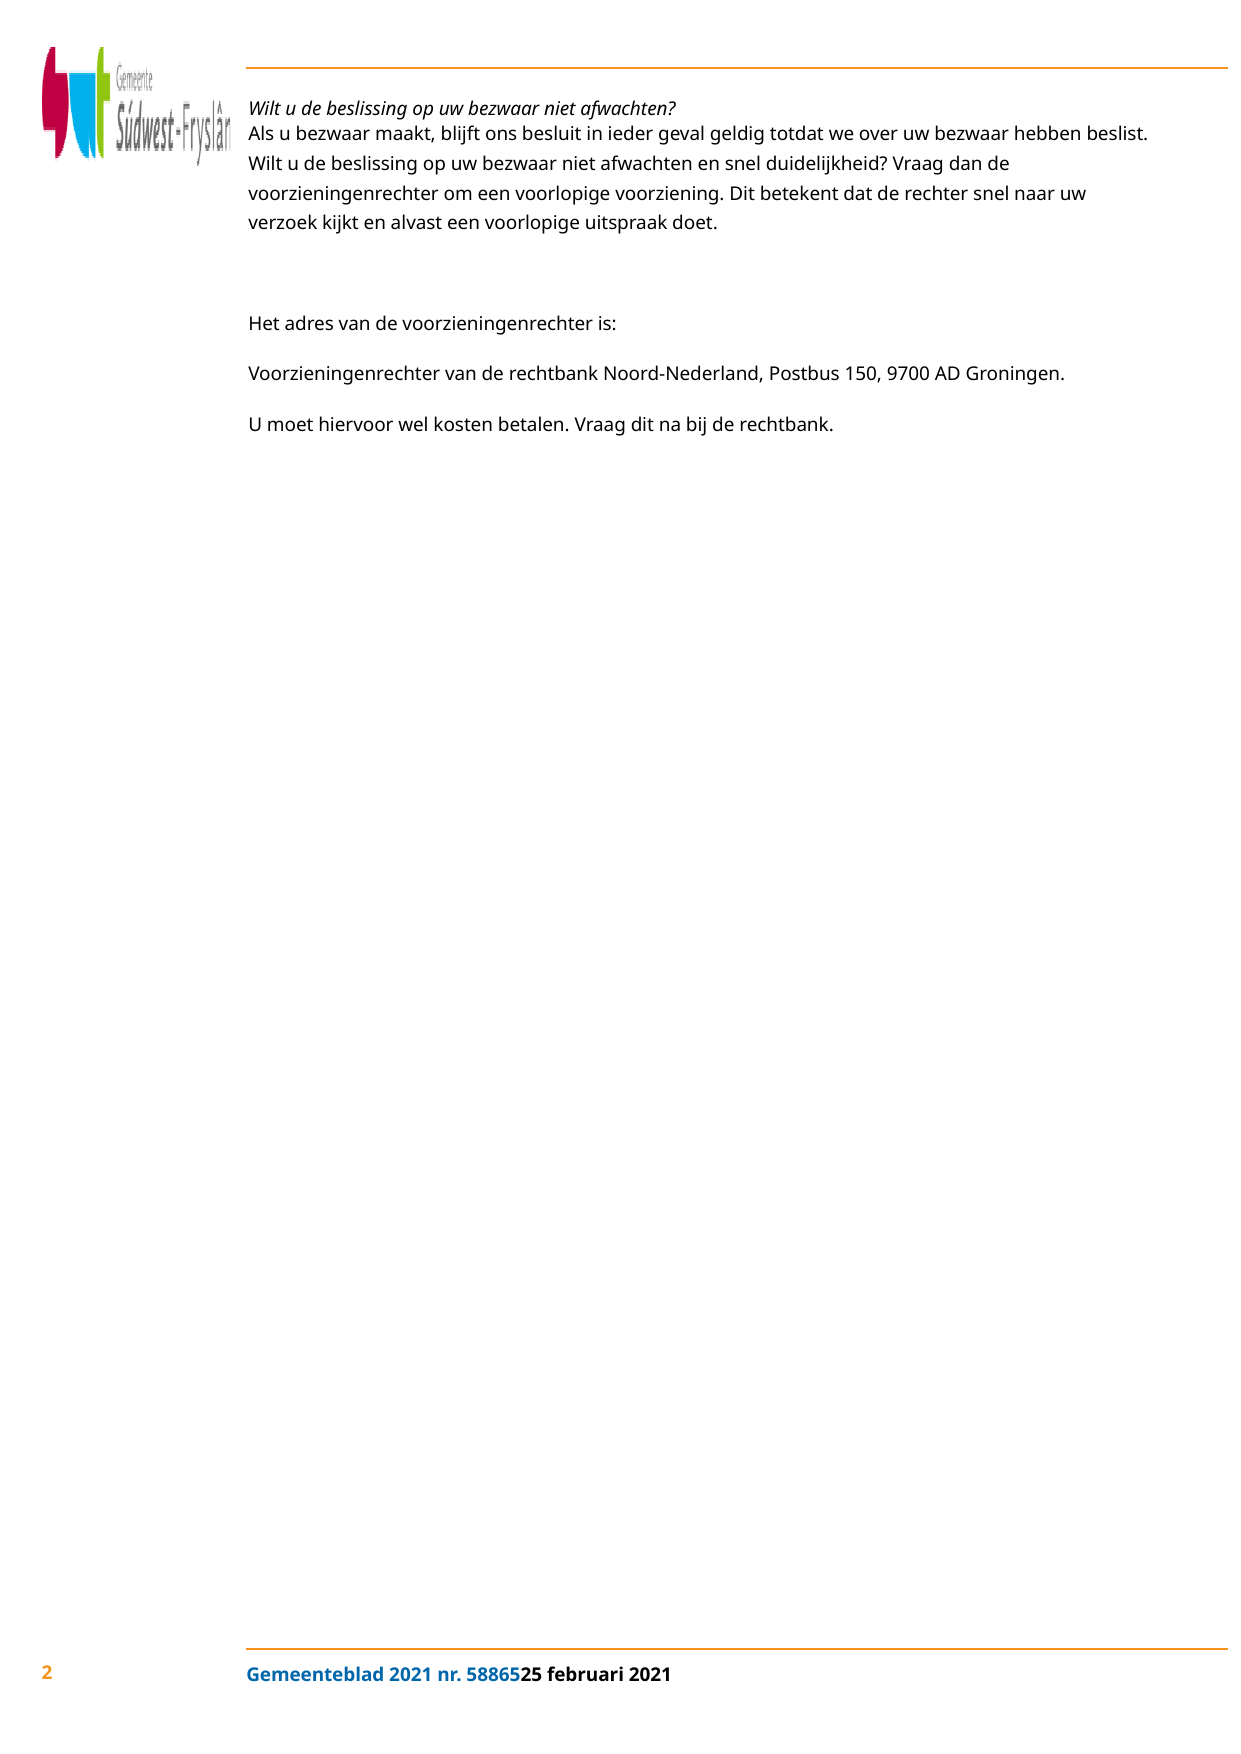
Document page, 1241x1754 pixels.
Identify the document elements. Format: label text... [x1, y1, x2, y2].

picture [41, 47, 231, 172]
text Als u bezwaar maakt, blijft ons besluit in ieder geval geldig totdat we over uw bezwaar hebben beslist. Wilt u de beslissing op uw bezwaar niet afwachten en snel duidelijkheid? Vraag dan de voorzieningenrechter om een voorlopige voorziening. Dit betekent dat de rechter snel naar uw verzoek kijkt en alvast een voorlopige uitspraak doet. [248, 121, 1152, 235]
text Het adres van de voorzieningenrechter is: [248, 310, 1152, 336]
text U moet hiervoor wel kosten betalen. Vraag dit na bij de rechtbank. [248, 411, 1152, 437]
text Wilt u de beslissing op uw bezwaar niet afwachten? [248, 95, 1152, 121]
text Voorzieningenrechter van de rechtbank Noord-Nederland, Postbus 150, 9700 AD Groningen. [248, 361, 1152, 386]
